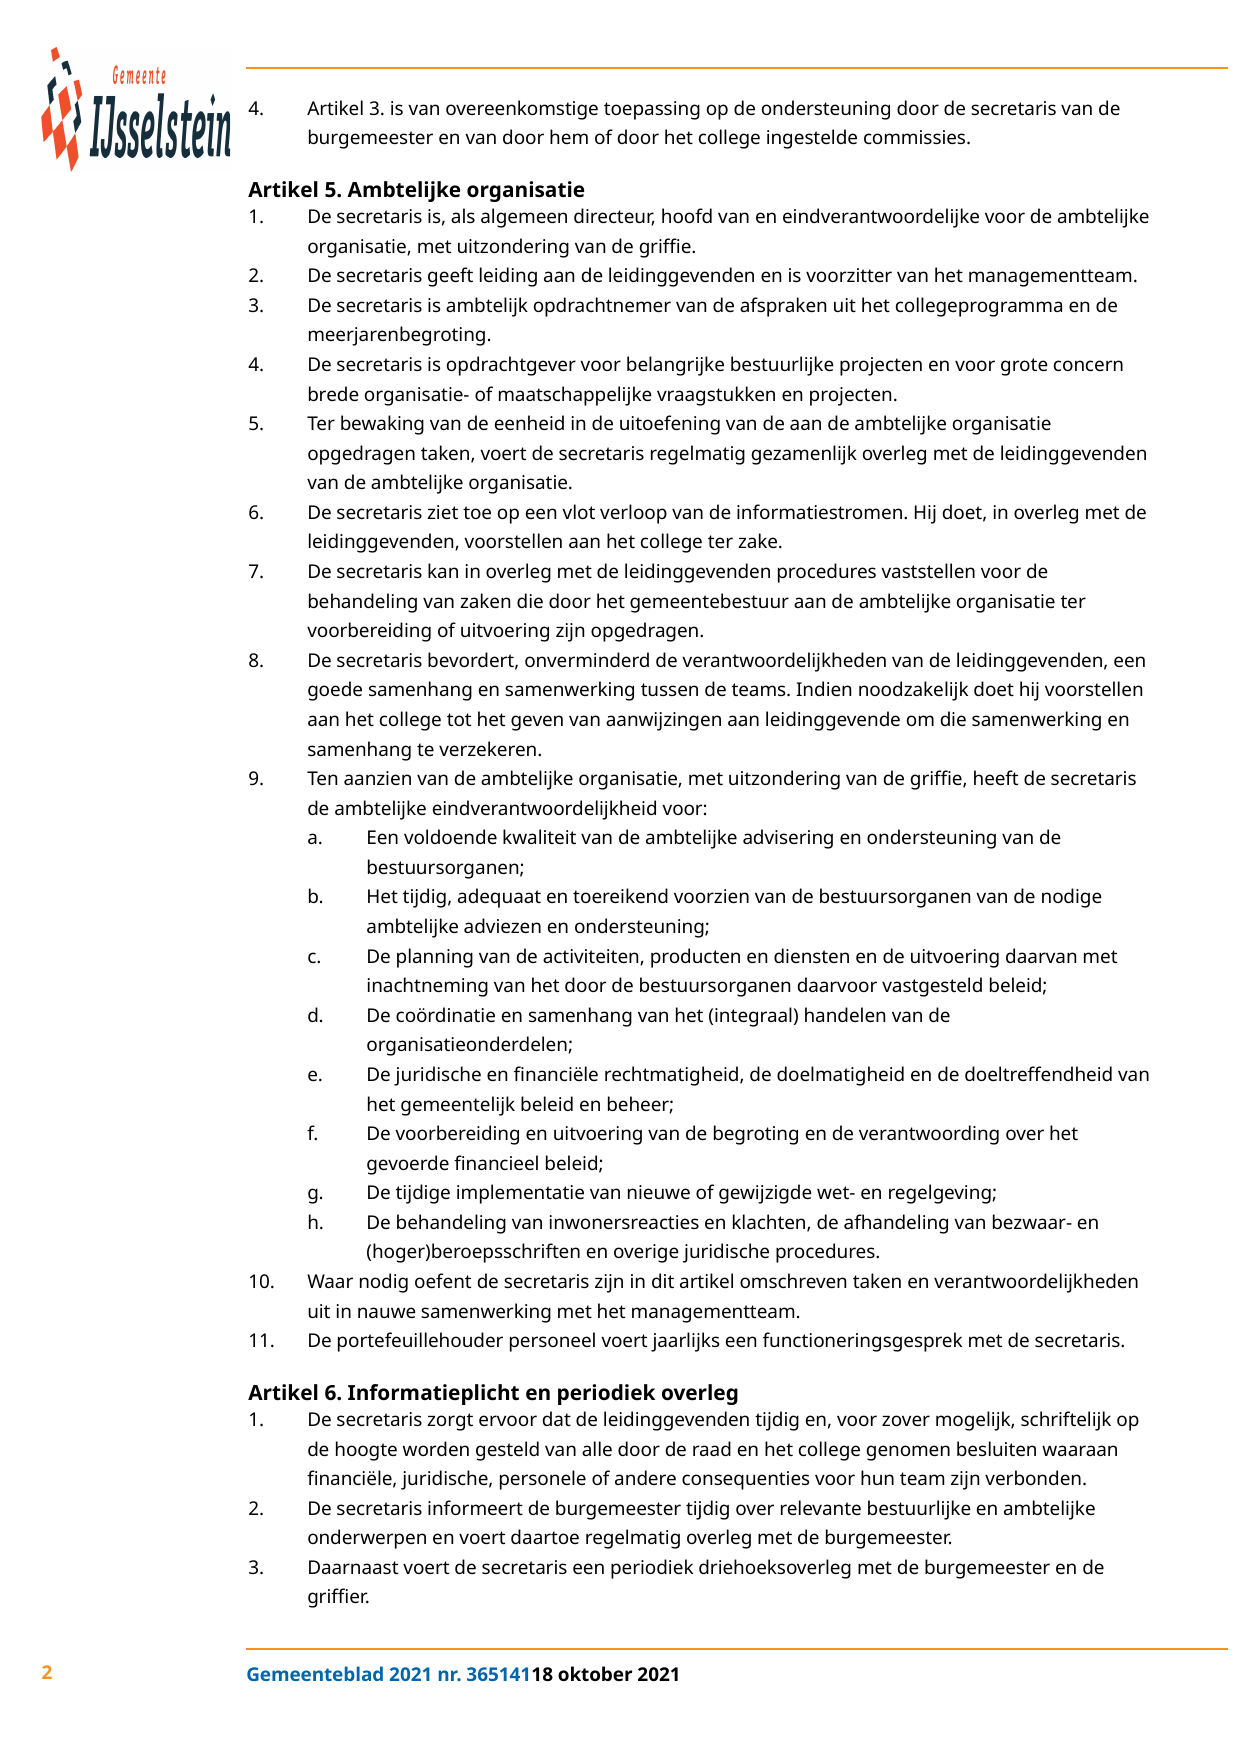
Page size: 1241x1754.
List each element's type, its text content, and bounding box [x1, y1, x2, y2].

list De planning van de activiteiten, producten en diensten en de uitvoering daarvan met inachtneming van het door de bestuursorganen daarvoor vastgesteld beleid; [307, 943, 1152, 998]
list De coördinatie en samenhang van het (integraal) handelen van de organisatieonderdelen; [307, 1002, 1152, 1057]
list Het tijdig, adequaat en toereikend voorzien van de bestuursorganen van de nodige ambtelijke adviezen en ondersteuning; [307, 884, 1152, 939]
list De secretaris is, als algemeen directeur, hoofd van en eindverantwoordelijke voor de ambtelijke organisatie, met uitzondering van de griffie. [248, 203, 1152, 258]
list De juridische en financiële rechtmatigheid, de doelmatigheid en de doeltreffendheid van het gemeentelijk beleid en beheer; [307, 1061, 1152, 1116]
list De secretaris informeert de burgemeester tijdig over relevante bestuurlijke en ambtelijke onderwerpen en voert daartoe regelmatig overleg met de burgemeester. [248, 1495, 1152, 1550]
list De behandeling van inwonersreacties en klachten, de afhandeling van bezwaar- en (hoger)beroepsschriften en overige juridische procedures. [307, 1209, 1152, 1264]
list De voorbereiding en uitvoering van de begroting en de verantwoording over het gevoerde financieel beleid; [307, 1120, 1152, 1176]
list De portefeuillehouder personeel voert jaarlijks een functioneringsgesprek met de secretaris. [248, 1327, 1152, 1353]
list De secretaris bevordert, onverminderd de verantwoordelijkheden van de leidinggevenden, een goede samenhang en samenwerking tussen de teams. Indien noodzakelijk doet hij voorstellen aan het college tot het geven van aanwijzingen aan leidinggevende om die samenwerking en samenhang te verzekeren. [248, 647, 1152, 761]
list Ter bewaking van de eenheid in de uitoefening van de aan de ambtelijke organisatie opgedragen taken, voert de secretaris regelmatig gezamenlijk overleg met de leidinggevenden van de ambtelijke organisatie. [248, 410, 1152, 495]
list De secretaris zorgt ervoor dat de leidinggevenden tijdig en, voor zover mogelijk, schriftelijk op de hoogte worden gesteld van alle door de raad en het college genomen besluiten waaraan financiële, juridische, personele of andere consequenties voor hun team zijn verbonden. [248, 1406, 1152, 1491]
list De secretaris is opdrachtgever voor belangrijke bestuurlijke projecten en voor grote concern brede organisatie- of maatschappelijke vraagstukken en projecten. [248, 351, 1152, 406]
text Artikel 5. Ambtelijke organisatie [248, 175, 1152, 203]
picture [41, 47, 231, 172]
list De secretaris kan in overleg met de leidinggevenden procedures vaststellen voor de behandeling van zaken die door het gemeentebestuur aan de ambtelijke organisatie ter voorbereiding of uitvoering zijn opgedragen. [248, 558, 1152, 643]
list Een voldoende kwaliteit van de ambtelijke advisering en ondersteuning van de bestuursorganen; [307, 824, 1152, 880]
list De secretaris geeft leiding aan de leidinggevenden en is voorzitter van het managementteam. [248, 262, 1152, 288]
list Ten aanzien van de ambtelijke organisatie, met uitzondering van de griffie, heeft de secretaris de ambtelijke eindverantwoordelijkheid voor: [248, 765, 1152, 821]
list Waar nodig oefent de secretaris zijn in dit artikel omschreven taken en verantwoordelijkheden uit in nauwe samenwerking met het managementteam. [248, 1268, 1152, 1323]
text Artikel 6. Informatieplicht en periodiek overleg [248, 1378, 1152, 1406]
list De tijdige implementatie van nieuwe of gewijzigde wet- en regelgeving; [307, 1179, 1152, 1205]
list De secretaris is ambtelijk opdrachtnemer van de afspraken uit het collegeprogramma en de meerjarenbegroting. [248, 292, 1152, 347]
list Artikel 3. is van overeenkomstige toepassing op de ondersteuning door de secretaris van de burgemeester en van door hem of door het college ingestelde commissies. [248, 95, 1152, 150]
list De secretaris ziet toe op een vlot verloop van de informatiestromen. Hij doet, in overleg met de leidinggevenden, voorstellen aan het college ter zake. [248, 499, 1152, 554]
list Daarnaast voert de secretaris een periodiek driehoeksoverleg met de burgemeester en de griffier. [248, 1554, 1152, 1609]
